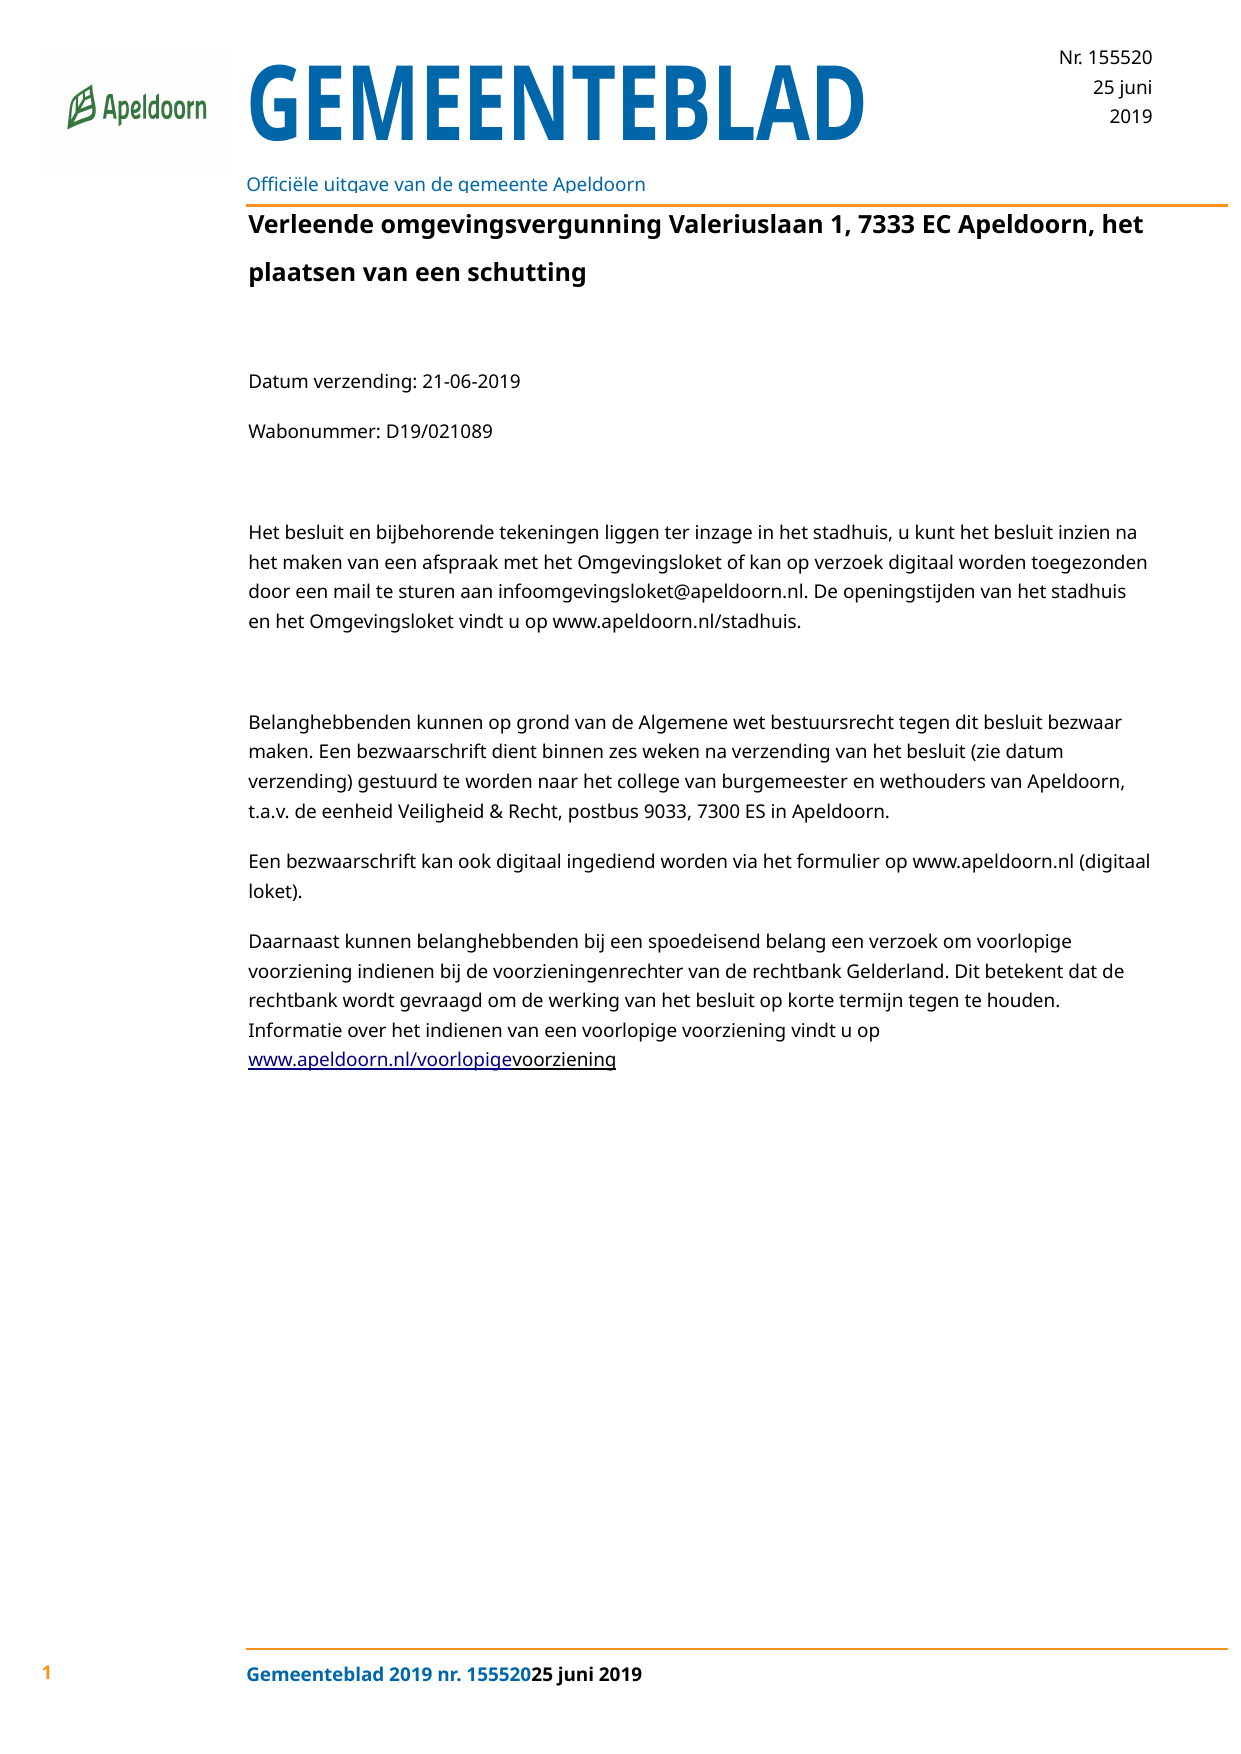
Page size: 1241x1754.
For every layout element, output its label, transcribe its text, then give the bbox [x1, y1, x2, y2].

picture [41, 47, 231, 172]
text Belanghebbenden kunnen op grond van de Algemene wet bestuursrecht tegen dit besluit bezwaar maken. Een bezwaarschrift dient binnen zes weken na verzending van het besluit (zie datum verzending) gestuurd te worden naar het college van burgemeester en wethouders van Apeldoorn, t.a.v. de eenheid Veiligheid & Recht, postbus 9033, 7300 ES in Apeldoorn. [248, 709, 1152, 824]
text Het besluit en bijbehorende tekeningen liggen ter inzage in het stadhuis, u kunt het besluit inzien na het maken van een afspraak met het Omgevingsloket of kan op verzoek digitaal worden toegezonden door een mail te sturen aan infoomgevingsloket@apeldoorn.nl. De openingstijden van het stadhuis en het Omgevingsloket vindt u op www.apeldoorn.nl/stadhuis. [248, 519, 1152, 634]
text Daarnaast kunnen belanghebbenden bij een spoedeisend belang een verzoek om voorlopige voorziening indienen bij de voorzieningenrechter van de rechtbank Gelderland. Dit betekent dat de rechtbank wordt gevraagd om de werking van het besluit op korte termijn tegen te houden. Informatie over het indienen van een voorlopige voorziening vindt u op www.apeldoorn.nl/voorlopigevoorziening [248, 928, 1152, 1072]
text Wabonummer: D19/021089 [248, 419, 1152, 444]
text Een bezwaarschrift kan ook digitaal ingediend worden via het formulier op www.apeldoorn.nl (digitaal loket). [248, 848, 1152, 904]
text Verleende omgevingsvergunning Valeriuslaan 1, 7333 EC Apeldoorn, het plaatsen van een schutting [248, 207, 1152, 288]
text Datum verzending: 21-06-2019 [248, 368, 1152, 394]
